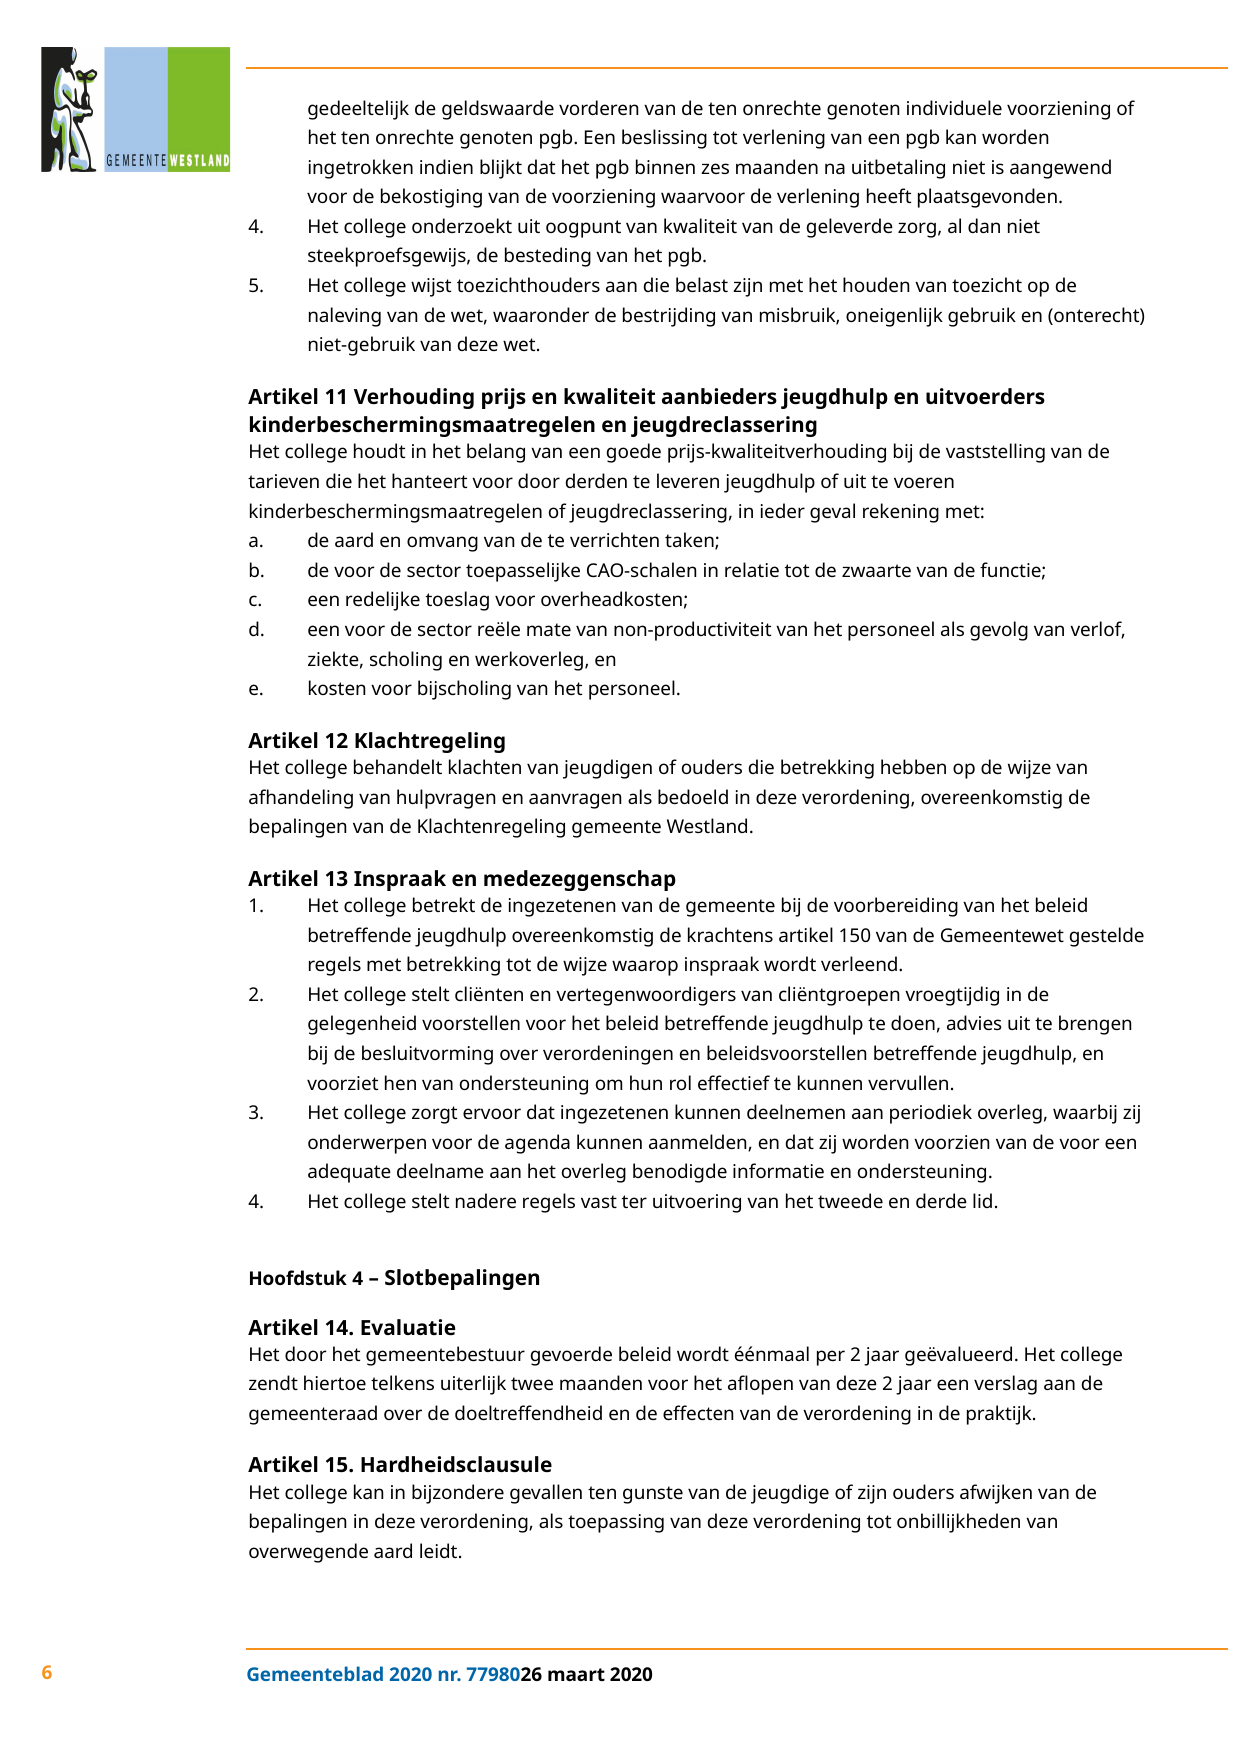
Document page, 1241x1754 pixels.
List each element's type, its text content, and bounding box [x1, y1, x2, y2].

text Artikel 15. Hardheidsclausule [248, 1451, 1152, 1479]
text Het door het gemeentebestuur gevoerde beleid wordt éénmaal per 2 jaar geëvalueerd. Het college zendt hiertoe telkens uiterlijk twee maanden voor het aflopen van deze 2 jaar een verslag aan de gemeenteraad over de doeltreffendheid en de effecten van de verordening in de praktijk. [248, 1341, 1152, 1426]
text Artikel 13 Inspraak en medezeggenschap [248, 864, 1152, 892]
list de aard en omvang van de te verrichten taken; [248, 527, 1152, 553]
list Het college wijst toezichthouders aan die belast zijn met het houden van toezicht op de naleving van de wet, waaronder de bestrijding van misbruik, oneigenlijk gebruik en (onterecht) niet-gebruik van deze wet. [248, 272, 1152, 357]
text Artikel 14. Evaluatie [248, 1313, 1152, 1341]
text Artikel 12 Klachtregeling [248, 726, 1152, 754]
list een redelijke toeslag voor overheadkosten; [248, 587, 1152, 612]
list Het college stelt cliënten en vertegenwoordigers van cliëntgroepen vroegtijdig in de gelegenheid voorstellen voor het beleid betreffende jeugdhulp te doen, advies uit te brengen bij de besluitvorming over verordeningen en beleidsvoorstellen betreffende jeugdhulp, en voorziet hen van ondersteuning om hun rol effectief te kunnen vervullen. [248, 981, 1152, 1096]
list Het college stelt nadere regels vast ter uitvoering van het tweede en derde lid. [248, 1188, 1152, 1214]
list Het college zorgt ervoor dat ingezetenen kunnen deelnemen aan periodiek overleg, waarbij zij onderwerpen voor de agenda kunnen aanmelden, en dat zij worden voorzien van de voor een adequate deelname aan het overleg benodigde informatie en ondersteuning. [248, 1099, 1152, 1184]
list de voor de sector toepasselijke CAO-schalen in relatie tot de zwaarte van de functie; [248, 557, 1152, 583]
list Het college onderzoekt uit oogpunt van kwaliteit van de geleverde zorg, al dan niet steekproefsgewijs, de besteding van het pgb. [248, 213, 1152, 268]
list een voor de sector reële mate van non-productiviteit van het personeel als gevolg van verlof, ziekte, scholing en werkoverleg, en [248, 616, 1152, 672]
text Het college behandelt klachten van jeugdigen of ouders die betrekking hebben op de wijze van afhandeling van hulpvragen en aanvragen als bedoeld in deze verordening, overeenkomstig de bepalingen van de Klachtenregeling gemeente Westland. [248, 754, 1152, 839]
list Het college betrekt de ingezetenen van de gemeente bij de voorbereiding van het beleid betreffende jeugdhulp overeenkomstig de krachtens artikel 150 van de Gemeentewet gestelde regels met betrekking tot de wijze waarop inspraak wordt verleend. [248, 892, 1152, 977]
list kosten voor bijscholing van het personeel. [248, 675, 1152, 701]
text Artikel 11 Verhouding prijs en kwaliteit aanbieders jeugdhulp en uitvoerders kinderbeschermingsmaatregelen en jeugdreclassering [248, 382, 1152, 439]
text Het college houdt in het belang van een goede prijs-kwaliteitverhouding bij de vaststelling van de tarieven die het hanteert voor door derden te leveren jeugdhulp of uit te voeren kinderbeschermingsmaatregelen of jeugdreclassering, in ieder geval rekening met: [248, 439, 1152, 524]
text Hoofdstuk 4 – Slotbepalingen [248, 1263, 1152, 1292]
picture [41, 47, 231, 172]
list gedeeltelijk de geldswaarde vorderen van de ten onrechte genoten individuele voorziening of het ten onrechte genoten pgb. Een beslissing tot verlening van een pgb kan worden ingetrokken indien blijkt dat het pgb binnen zes maanden na uitbetaling niet is aangewend voor de bekostiging van de voorziening waarvoor de verlening heeft plaatsgevonden. [248, 95, 1152, 209]
text Het college kan in bijzondere gevallen ten gunste van de jeugdige of zijn ouders afwijken van de bepalingen in deze verordening, als toepassing van deze verordening tot onbillijkheden van overwegende aard leidt. [248, 1479, 1152, 1564]
